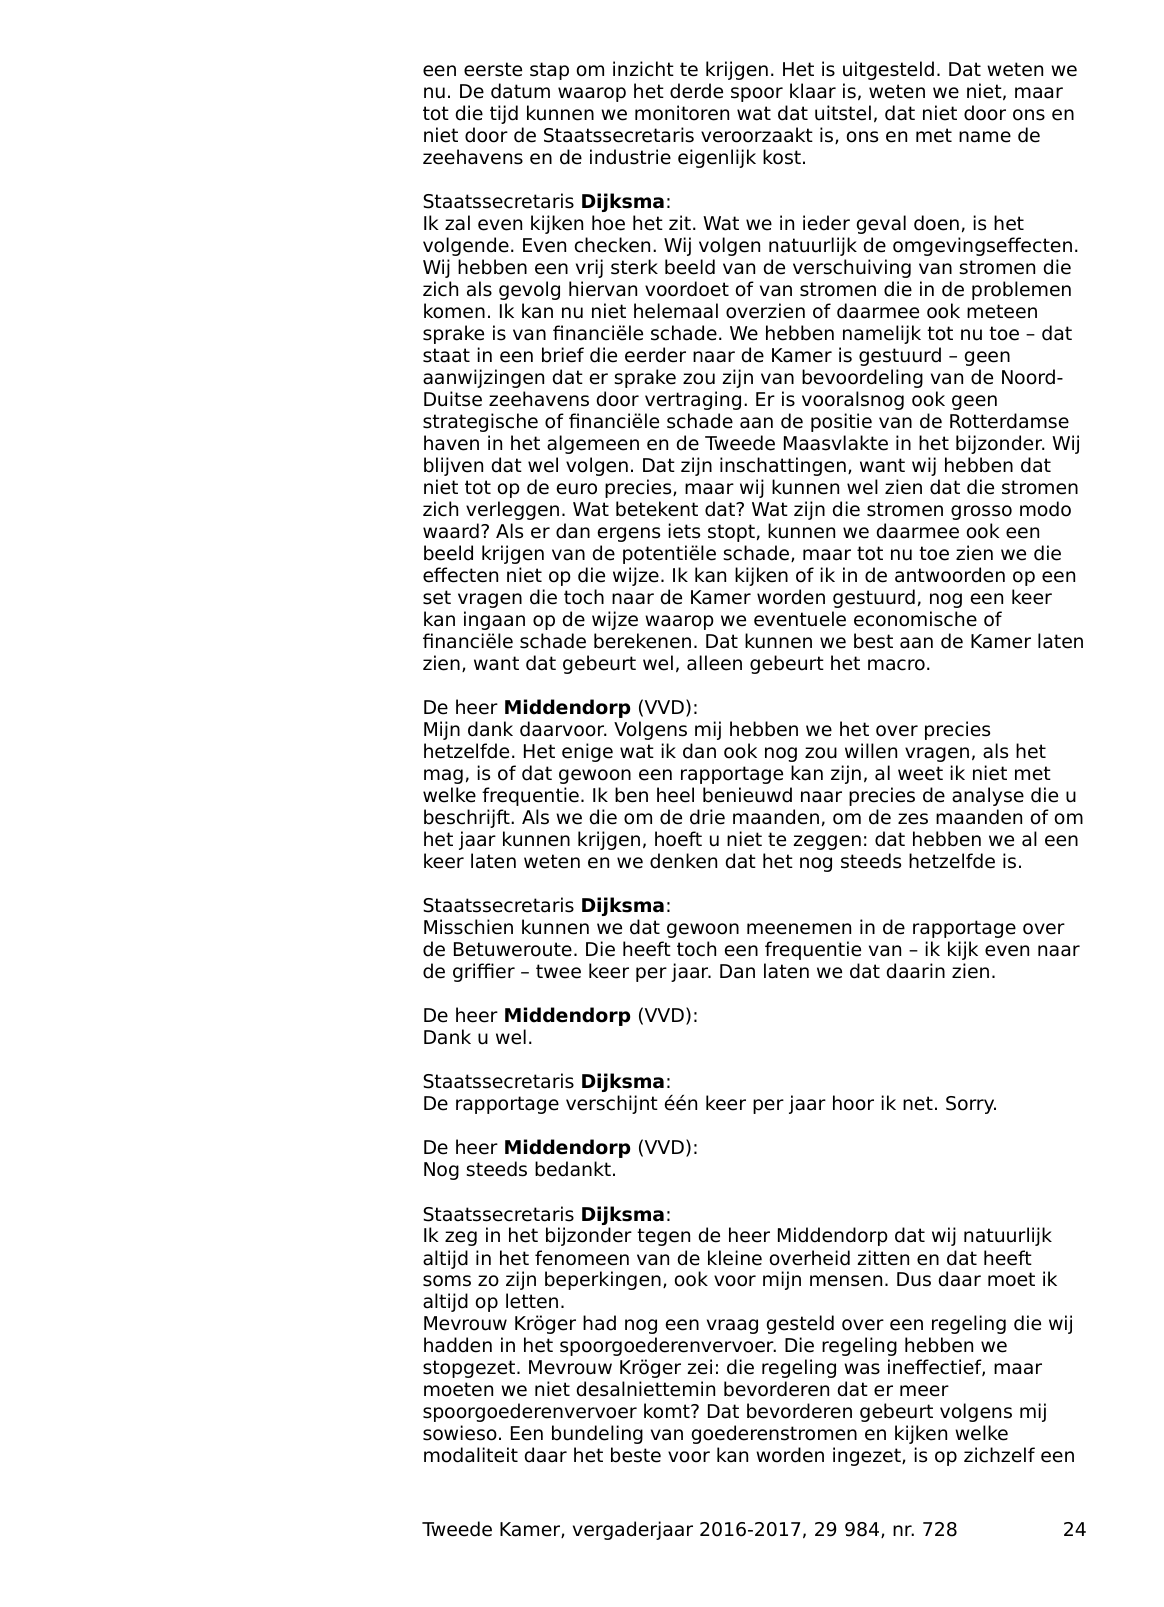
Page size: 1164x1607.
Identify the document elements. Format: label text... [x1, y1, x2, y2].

text Dank u wel. [422, 1027, 1087, 1049]
text Ik zal even kijken hoe het zit. Wat we in ieder geval doen, is het volgende. Even checken. Wij volgen natuurlijk de omgevingseffecten. Wij hebben een vrij sterk beeld van de verschuiving van stromen die zich als gevolg hiervan voordoet of van stromen die in de problemen komen. Ik kan nu niet helemaal overzien of daarmee ook meteen sprake is van financiële schade. We hebben namelijk tot nu toe – dat staat in een brief die eerder naar de Kamer is gestuurd – geen aanwijzingen dat er sprake zou zijn van bevoordeling van de Noord-Duitse zeehavens door vertraging. Er is vooralsnog ook geen strategische of financiële schade aan de positie van de Rotterdamse haven in het algemeen en de Tweede Maasvlakte in het bijzonder. Wij blijven dat wel volgen. Dat zijn inschattingen, want wij hebben dat niet tot op de euro precies, maar wij kunnen wel zien dat die stromen zich verleggen. Wat betekent dat? Wat zijn die stromen grosso modo waard? Als er dan ergens iets stopt, kunnen we daarmee ook een beeld krijgen van de potentiële schade, maar tot nu toe zien we die effecten niet op die wijze. Ik kan kijken of ik in de antwoorden op een set vragen die toch naar de Kamer worden gestuurd, nog een keer kan ingaan op de wijze waarop we eventuele economische of financiële schade berekenen. Dat kunnen we best aan de Kamer laten zien, want dat gebeurt wel, alleen gebeurt het macro. [422, 213, 1087, 675]
text Staatssecretaris Dijksma: [422, 191, 1087, 213]
text een eerste stap om inzicht te krijgen. Het is uitgesteld. Dat weten we nu. De datum waarop het derde spoor klaar is, weten we niet, maar tot die tijd kunnen we monitoren wat dat uitstel, dat niet door ons en niet door de Staatssecretaris veroorzaakt is, ons en met name de zeehavens en de industrie eigenlijk kost. [422, 59, 1087, 169]
text Nog steeds bedankt. [422, 1159, 1087, 1181]
text De heer Middendorp (VVD): [422, 697, 1087, 719]
text Ik zeg in het bijzonder tegen de heer Middendorp dat wij natuurlijk altijd in het fenomeen van de kleine overheid zitten en dat heeft soms zo zijn beperkingen, ook voor mijn mensen. Dus daar moet ik altijd op letten. [422, 1225, 1087, 1313]
text Mevrouw Kröger had nog een vraag gesteld over een regeling die wij hadden in het spoorgoederenvervoer. Die regeling hebben we stopgezet. Mevrouw Kröger zei: die regeling was ineffectief, maar moeten we niet desalniettemin bevorderen dat er meer spoorgoederenvervoer komt? Dat bevorderen gebeurt volgens mij sowieso. Een bundeling van goederenstromen en kijken welke modaliteit daar het beste voor kan worden ingezet, is op zichzelf een [422, 1313, 1087, 1467]
text De heer Middendorp (VVD): [422, 1005, 1087, 1027]
text Staatssecretaris Dijksma: [422, 1071, 1087, 1093]
text Mijn dank daarvoor. Volgens mij hebben we het over precies hetzelfde. Het enige wat ik dan ook nog zou willen vragen, als het mag, is of dat gewoon een rapportage kan zijn, al weet ik niet met welke frequentie. Ik ben heel benieuwd naar precies de analyse die u beschrijft. Als we die om de drie maanden, om de zes maanden of om het jaar kunnen krijgen, hoeft u niet te zeggen: dat hebben we al een keer laten weten en we denken dat het nog steeds hetzelfde is. [422, 719, 1087, 873]
text De rapportage verschijnt één keer per jaar hoor ik net. Sorry. [422, 1093, 1087, 1115]
text Staatssecretaris Dijksma: [422, 895, 1087, 917]
text Staatssecretaris Dijksma: [422, 1203, 1087, 1225]
text Misschien kunnen we dat gewoon meenemen in de rapportage over de Betuweroute. Die heeft toch een frequentie van – ik kijk even naar de griffier – twee keer per jaar. Dan laten we dat daarin zien. [422, 917, 1087, 983]
text De heer Middendorp (VVD): [422, 1137, 1087, 1159]
